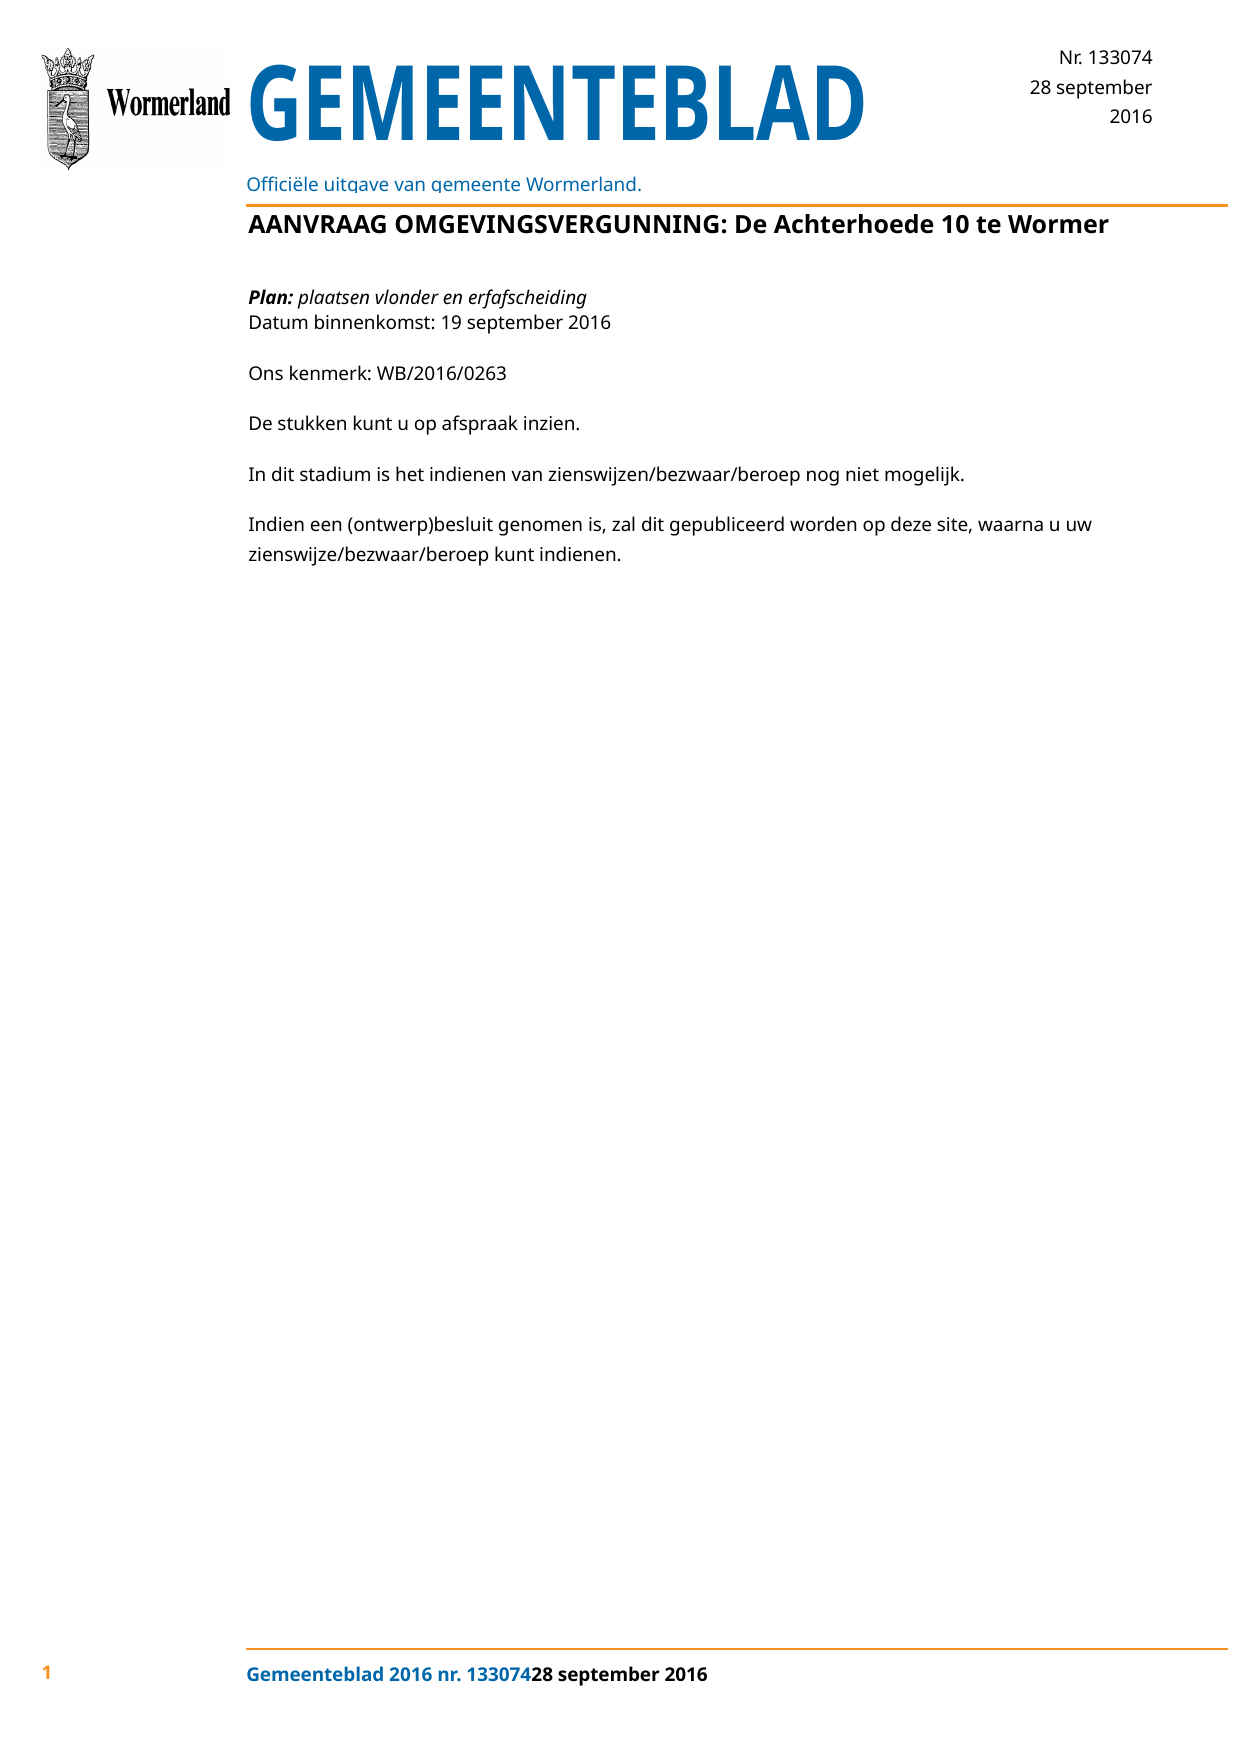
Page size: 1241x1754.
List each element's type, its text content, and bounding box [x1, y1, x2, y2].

text In dit stadium is het indienen van zienswijzen/bezwaar/beroep nog niet mogelijk. [248, 461, 1152, 487]
picture [41, 47, 231, 172]
text De stukken kunt u op afspraak inzien. [248, 410, 1152, 436]
text Datum binnenkomst: 19 september 2016 [248, 309, 1152, 335]
text Plan: plaatsen vlonder en erfafscheiding [248, 284, 1152, 309]
text Ons kenmerk: WB/2016/0263 [248, 360, 1152, 386]
text Indien een (ontwerp)besluit genomen is, zal dit gepubliceerd worden op deze site, waarna u uw zienswijze/bezwaar/beroep kunt indienen. [248, 511, 1152, 567]
text AANVRAAG OMGEVINGSVERGUNNING: De Achterhoede 10 te Wormer [248, 207, 1152, 241]
